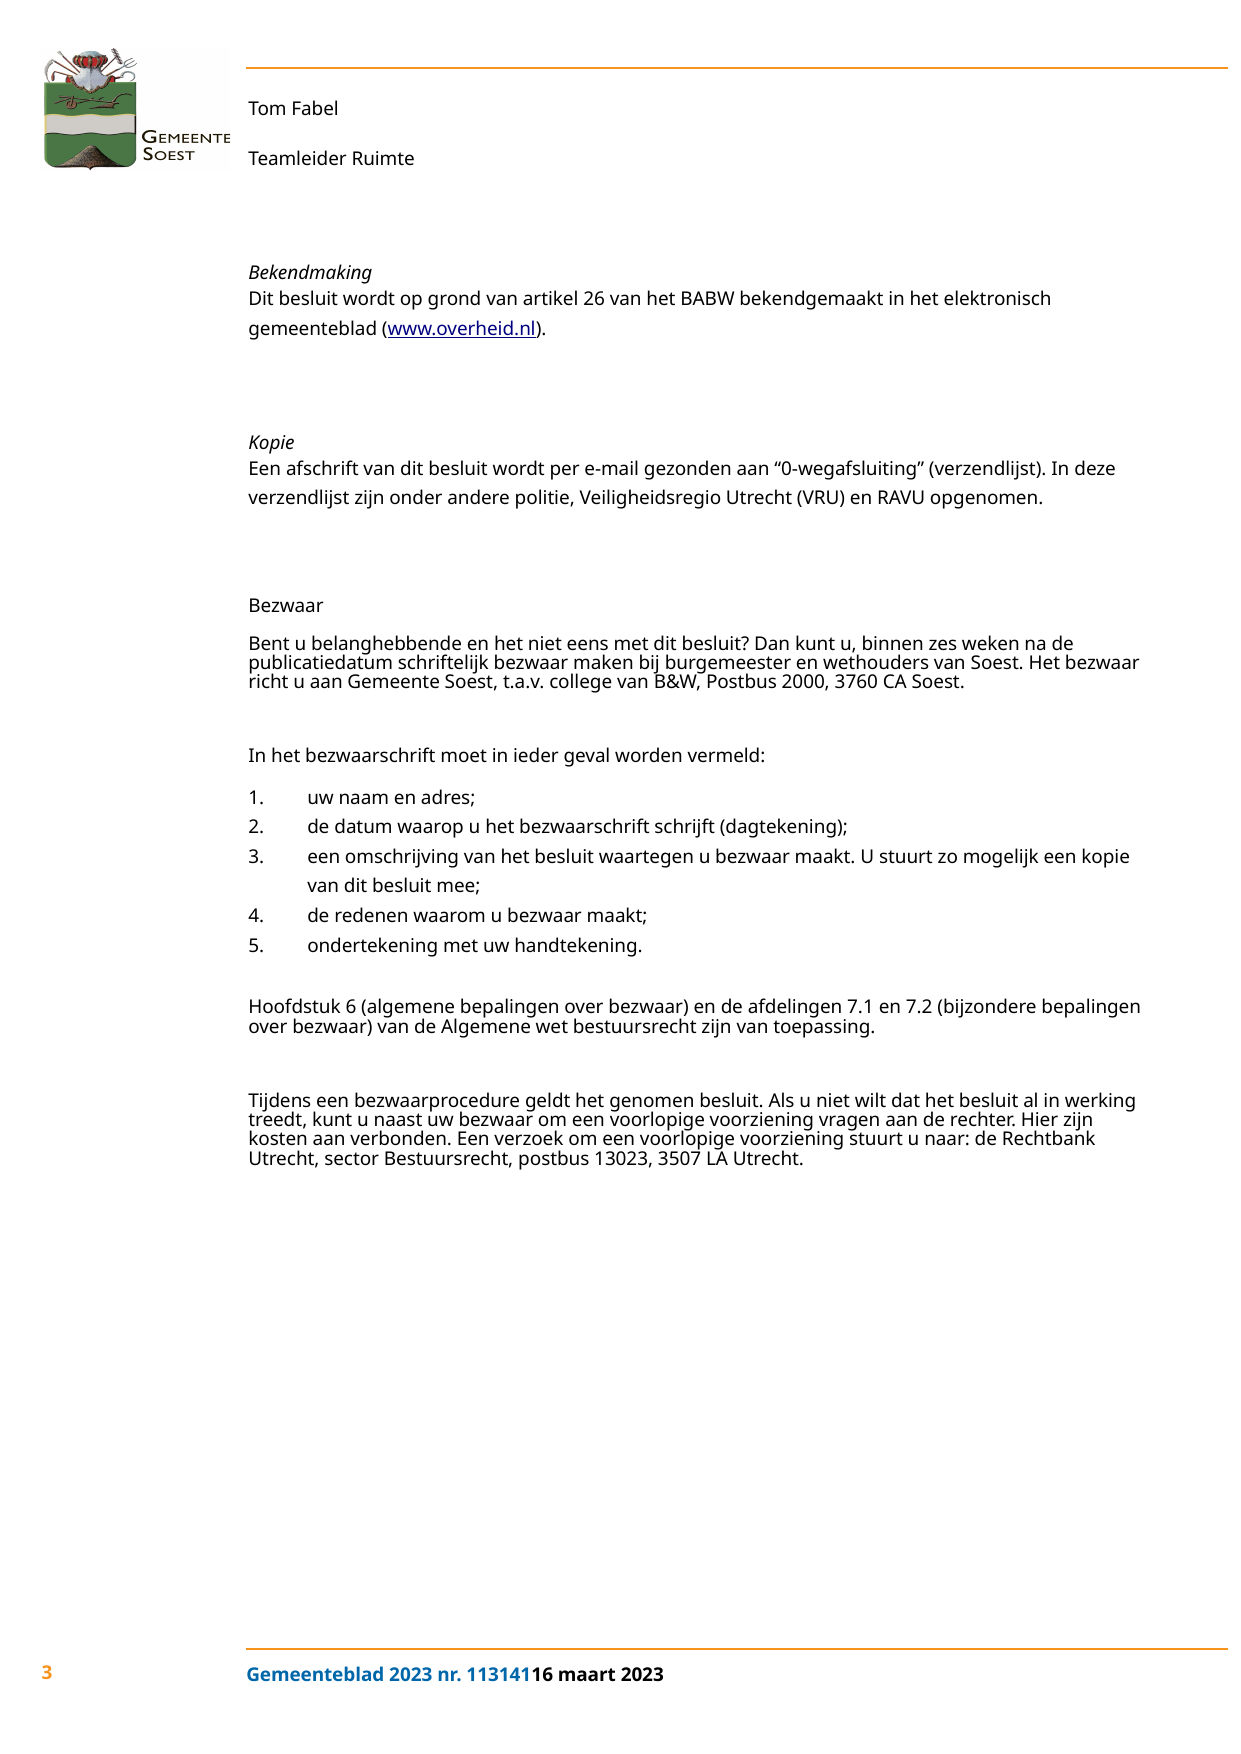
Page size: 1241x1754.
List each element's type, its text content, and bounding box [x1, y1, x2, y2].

text Dit besluit wordt op grond van artikel 26 van het BABW bekendgemaakt in het elektronisch gemeenteblad (www.overheid.nl). [248, 285, 1152, 341]
text Tijdens een bezwaarprocedure geldt het genomen besluit. Als u niet wilt dat het besluit al in werking treedt, kunt u naast uw bezwaar om een voorlopige voorziening vragen aan de rechter. Hier zijn kosten aan verbonden. Een verzoek om een voorlopige voorziening stuurt u naar: de Rechtbank Utrecht, sector Bestuursrecht, postbus 13023, 3507 LA Utrecht. [248, 1092, 1152, 1169]
text Een afschrift van dit besluit wordt per e-mail gezonden aan “0-wegafsluiting” (verzendlijst). In deze verzendlijst zijn onder andere politie, Veiligheidsregio Utrecht (VRU) en RAVU opgenomen. [248, 455, 1152, 510]
text Bekendmaking [248, 259, 1152, 285]
list de datum waarop u het bezwaarschrift schrijft (dagtekening); [248, 813, 1152, 839]
text In het bezwaarschrift moet in ieder geval worden vermeld: [248, 747, 1152, 766]
picture [41, 47, 231, 172]
text Kopie [248, 429, 1152, 455]
text Teamleider Ruimte [248, 145, 1152, 171]
text Bent u belanghebbende en het niet eens met dit besluit? Dan kunt u, binnen zes weken na de publicatiedatum schriftelijk bezwaar maken bij burgemeester en wethouders van Soest. Het bezwaar richt u aan Gemeente Soest, t.a.v. college van B&W, Postbus 2000, 3760 CA Soest. [248, 634, 1152, 692]
text Hoofdstuk 6 (algemene bepalingen over bezwaar) en de afdelingen 7.1 en 7.2 (bijzondere bepalingen over bezwaar) van de Algemene wet bestuursrecht zijn van toepassing. [248, 998, 1152, 1037]
text Bezwaar [248, 597, 1152, 617]
list uw naam en adres; [248, 784, 1152, 810]
list een omschrijving van het besluit waartegen u bezwaar maakt. U stuurt zo mogelijk een kopie van dit besluit mee; [248, 843, 1152, 898]
text Tom Fabel [248, 95, 1152, 121]
list ondertekening met uw handtekening. [248, 932, 1152, 958]
list de redenen waarom u bezwaar maakt; [248, 902, 1152, 928]
